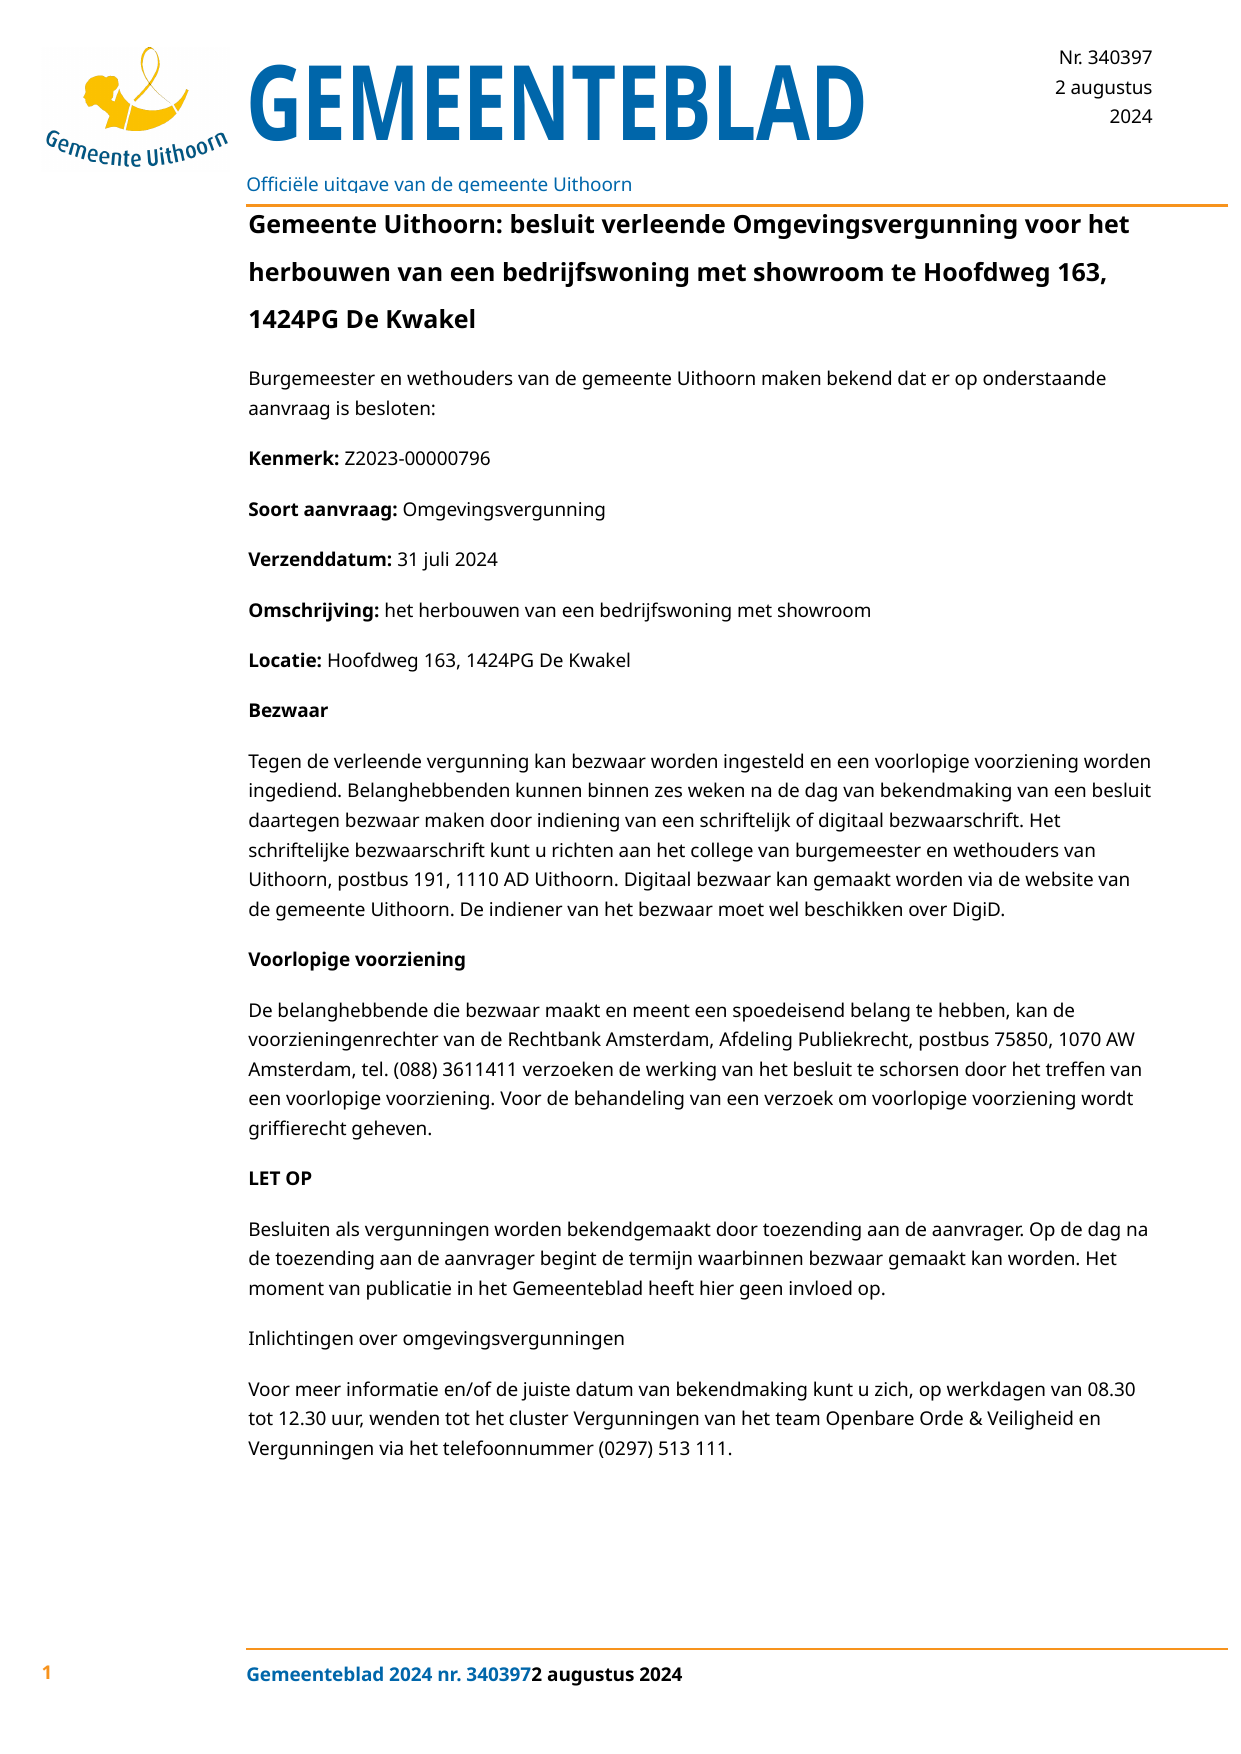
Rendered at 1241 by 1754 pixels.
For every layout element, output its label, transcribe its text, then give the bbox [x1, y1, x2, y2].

text LET OP [248, 1166, 1152, 1191]
text Bezwaar [248, 698, 1152, 723]
text Voorlopige voorziening [248, 946, 1152, 972]
text Gemeente Uithoorn: besluit verleende Omgevingsvergunning voor het herbouwen van een bedrijfswoning met showroom te Hoofdweg 163, 1424PG De Kwakel [248, 207, 1152, 336]
text Tegen de verleende vergunning kan bezwaar worden ingesteld en een voorlopige voorziening worden ingediend. Belanghebbenden kunnen binnen zes weken na de dag van bekendmaking van een besluit daartegen bezwaar maken door indiening van een schriftelijk of digitaal bezwaarschrift. Het schriftelijke bezwaarschrift kunt u richten aan het college van burgemeester en wethouders van Uithoorn, postbus 191, 1110 AD Uithoorn. Digitaal bezwaar kan gemaakt worden via de website van de gemeente Uithoorn. De indiener van het bezwaar moet wel beschikken over DigiD. [248, 748, 1152, 922]
text Voor meer informatie en/of de juiste datum van bekendmaking kunt u zich, op werkdagen van 08.30 tot 12.30 uur, wenden tot het cluster Vergunningen van het team Openbare Orde & Veiligheid en Vergunningen via het telefoonnummer (0297) 513 111. [248, 1376, 1152, 1461]
text De belanghebbende die bezwaar maakt en meent een spoedeisend belang te hebben, kan de voorzieningenrechter van de Rechtbank Amsterdam, Afdeling Publiekrecht, postbus 75850, 1070 AW Amsterdam, tel. (088) 3611411 verzoeken de werking van het besluit te schorsen door het treffen van een voorlopige voorziening. Voor de behandeling van een verzoek om voorlopige voorziening wordt griffierecht geheven. [248, 997, 1152, 1141]
text Verzenddatum: 31 juli 2024 [248, 546, 1152, 572]
picture [41, 47, 231, 172]
text Omschrijving: het herbouwen van een bedrijfswoning met showroom [248, 597, 1152, 622]
text Besluiten als vergunningen worden bekendgemaakt door toezending aan de aanvrager. Op de dag na de toezending aan de aanvrager begint de termijn waarbinnen bezwaar gemaakt kan worden. Het moment van publicatie in het Gemeenteblad heeft hier geen invloed op. [248, 1216, 1152, 1301]
text Locatie: Hoofdweg 163, 1424PG De Kwakel [248, 647, 1152, 673]
text Burgemeester en wethouders van de gemeente Uithoorn maken bekend dat er op onderstaande aanvraag is besloten: [248, 366, 1152, 421]
text Kenmerk: Z2023-00000796 [248, 446, 1152, 471]
text Soort aanvraag: Omgevingsvergunning [248, 496, 1152, 522]
text Inlichtingen over omgevingsvergunningen [248, 1326, 1152, 1351]
